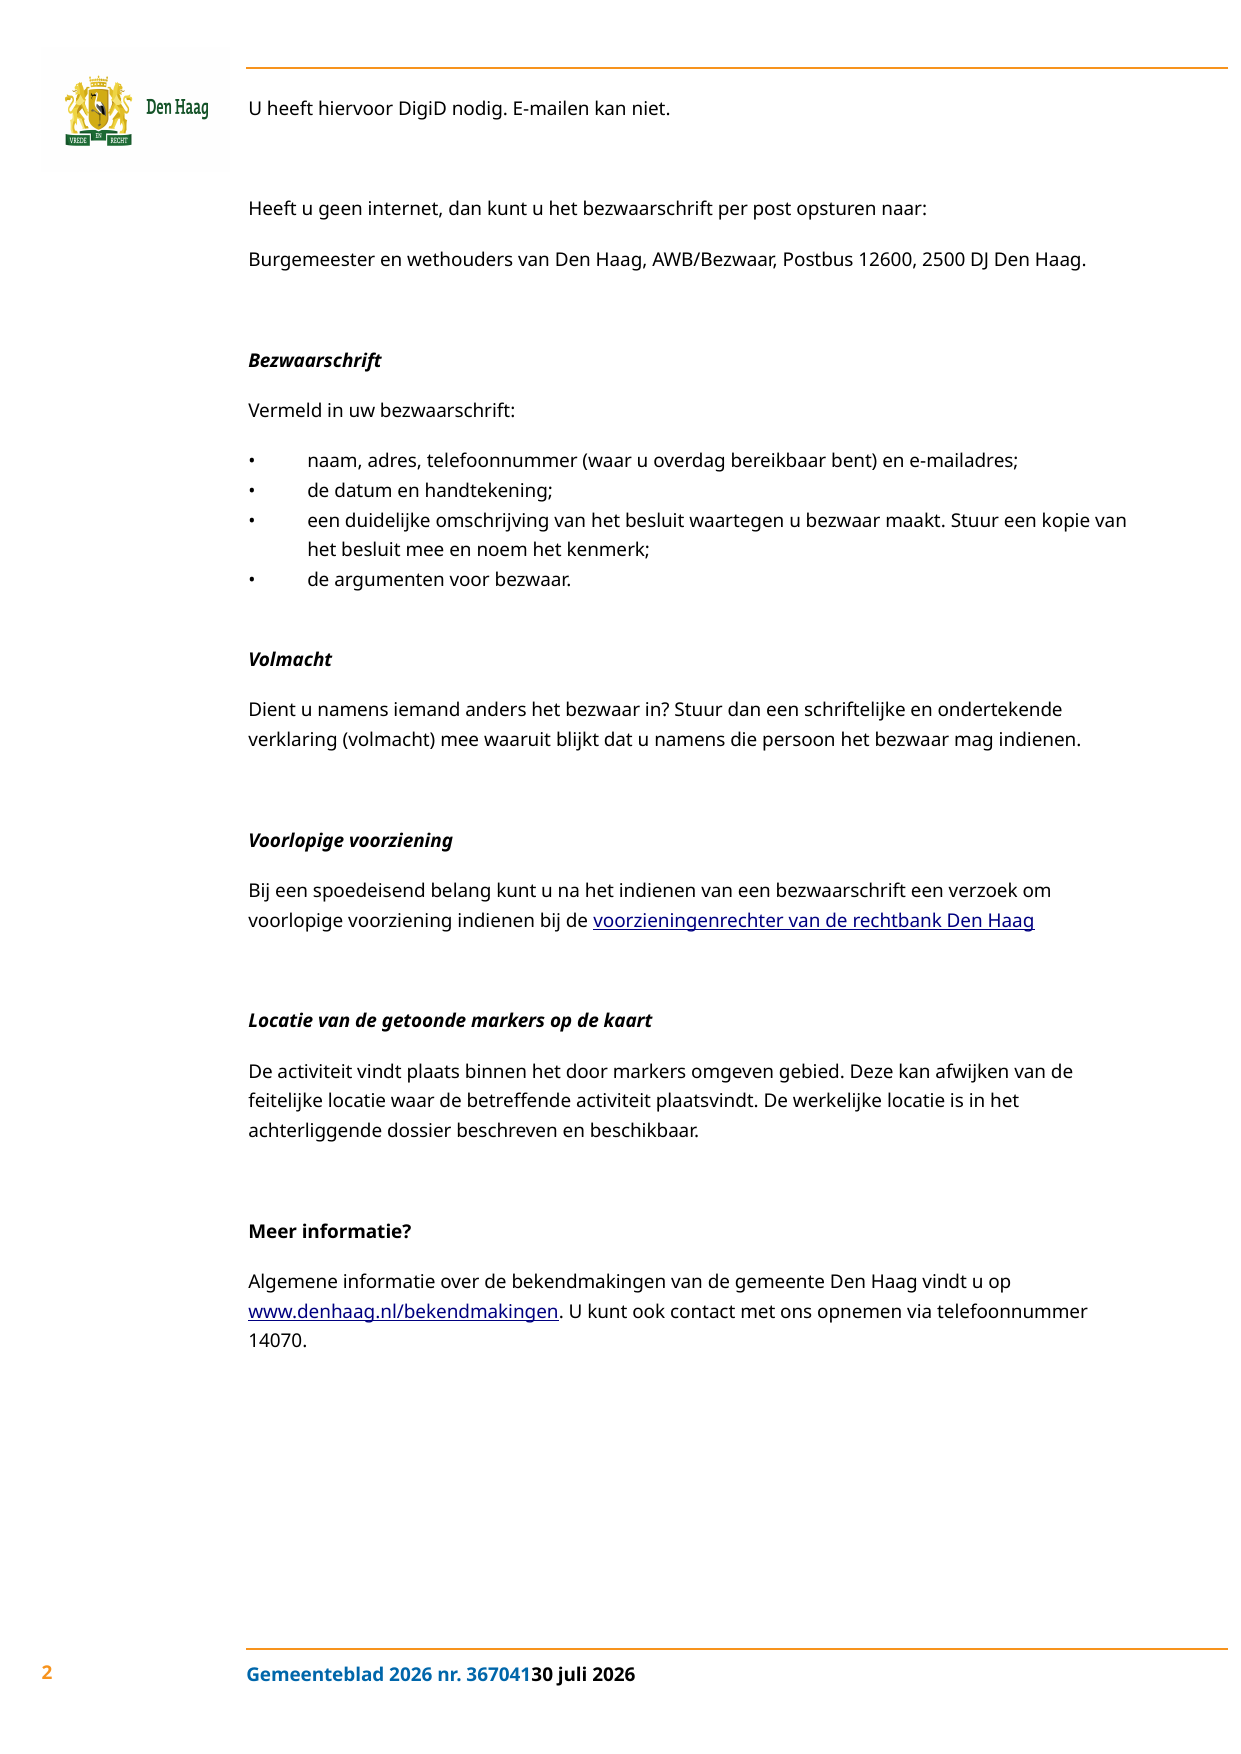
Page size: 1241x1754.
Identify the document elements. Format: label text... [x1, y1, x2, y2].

list naam, adres, telefoonnummer (waar u overdag bereikbaar bent) en e-mailadres; [248, 448, 1152, 473]
text Dient u namens iemand anders het bezwaar in? Stuur dan een schriftelijke en ondertekende verklaring (volmacht) mee waaruit blijkt dat u namens die persoon het bezwaar mag indienen. [248, 696, 1152, 752]
text Burgemeester en wethouders van Den Haag, AWB/Bezwaar, Postbus 12600, 2500 DJ Den Haag. [248, 246, 1152, 272]
text U heeft hiervoor DigiD nodig. E-mailen kan niet. [248, 95, 1152, 121]
text Bij een spoedeisend belang kunt u na het indienen van een bezwaarschrift een verzoek om voorlopige voorziening indienen bij de voorzieningenrechter van de rechtbank Den Haag [248, 877, 1152, 933]
text Locatie van de getoonde markers op de kaart [248, 1008, 1152, 1033]
text Voorlopige voorziening [248, 827, 1152, 853]
list de datum en handtekening; [248, 477, 1152, 503]
text Algemene informatie over de bekendmakingen van de gemeente Den Haag vindt u op www.denhaag.nl/bekendmakingen. U kunt ook contact met ons opnemen via telefoonnummer 14070. [248, 1268, 1152, 1353]
text Volmacht [248, 646, 1152, 672]
text Vermeld in uw bezwaarschrift: [248, 397, 1152, 423]
picture [41, 47, 231, 172]
text Bezwaarschrift [248, 347, 1152, 373]
text Heeft u geen internet, dan kunt u het bezwaarschrift per post opsturen naar: [248, 196, 1152, 221]
list een duidelijke omschrijving van het besluit waartegen u bezwaar maakt. Stuur een kopie van het besluit mee en noem het kenmerk; [248, 507, 1152, 562]
list de argumenten voor bezwaar. [248, 566, 1152, 592]
text Meer informatie? [248, 1218, 1152, 1244]
text De activiteit vindt plaats binnen het door markers omgeven gebied. Deze kan afwijken van de feitelijke locatie waar de betreffende activiteit plaatsvindt. De werkelijke locatie is in het achterliggende dossier beschreven en beschikbaar. [248, 1058, 1152, 1143]
